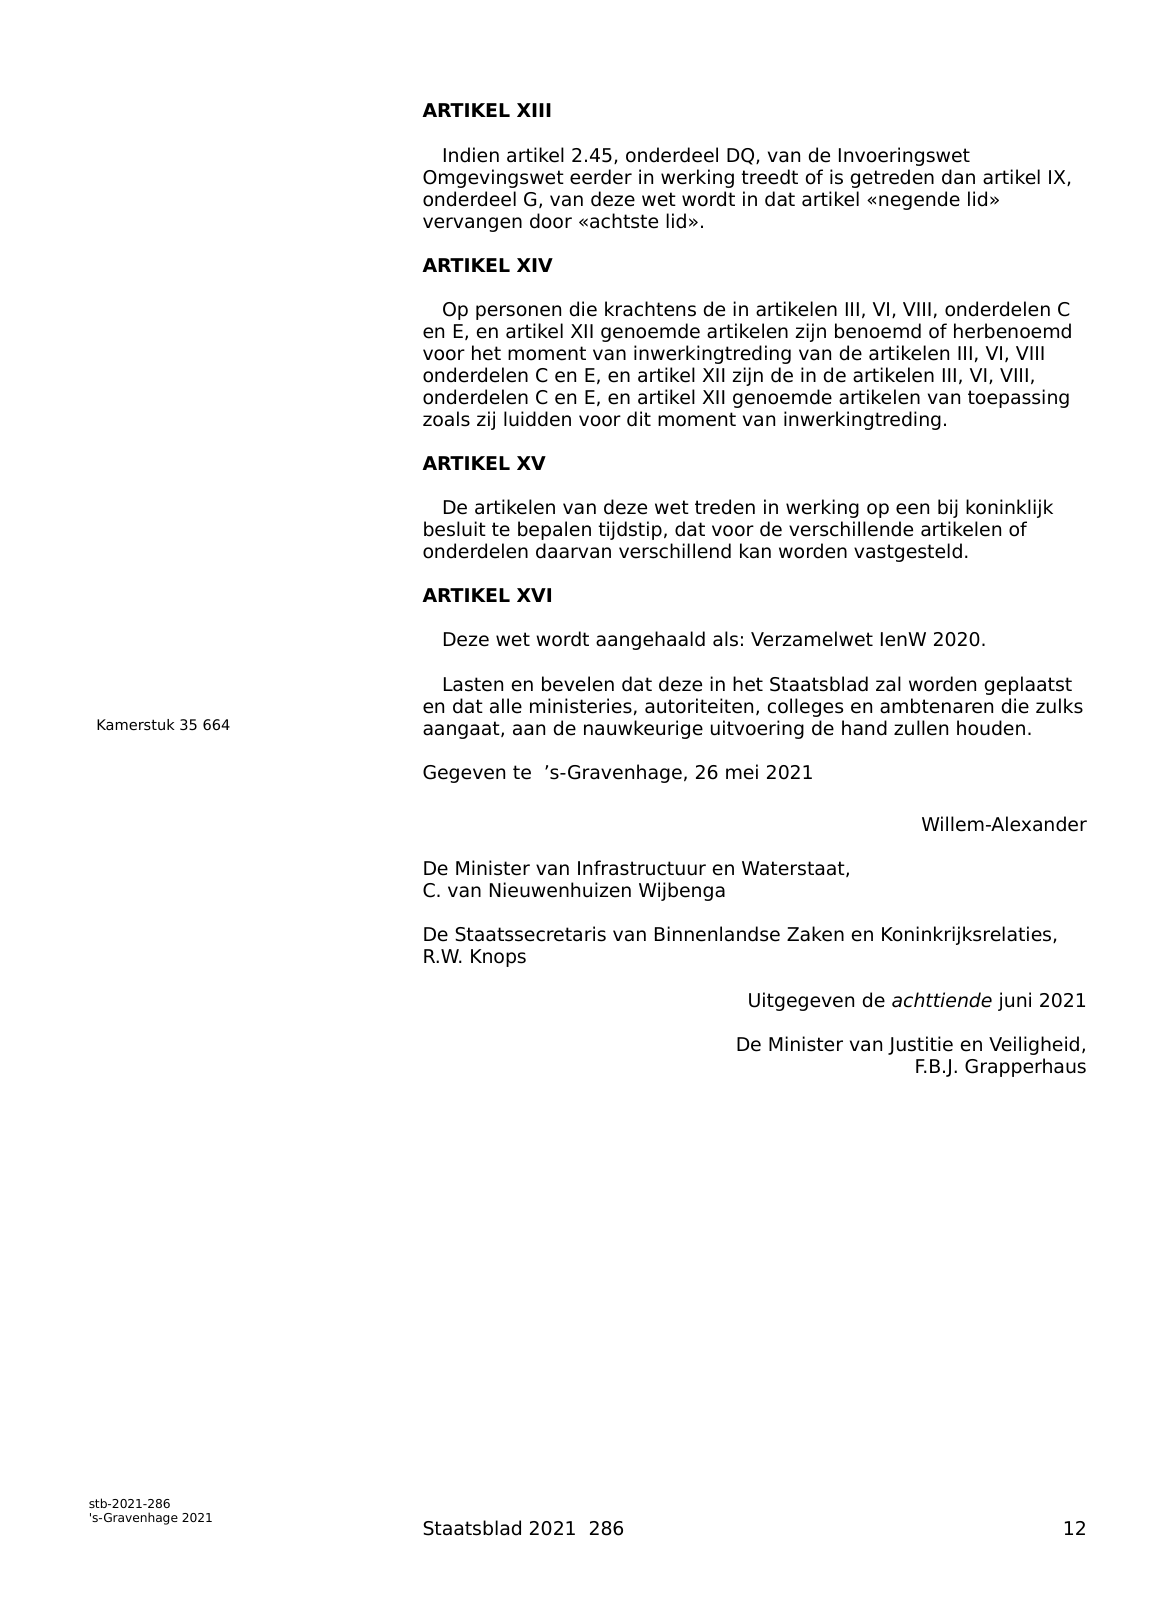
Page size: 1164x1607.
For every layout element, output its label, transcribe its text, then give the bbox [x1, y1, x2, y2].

text Gegeven te ’s-Gravenhage, 26 mei 2021 [422, 762, 1087, 784]
text 's-Gravenhage 2021 [88, 1511, 323, 1525]
subtitle ARTIKEL XVI [422, 585, 1087, 607]
subtitle ARTIKEL XIII [422, 100, 1087, 122]
text De Minister van Justitie en Veiligheid, F.B.J. Grapperhaus [422, 1034, 1087, 1078]
text Lasten en bevelen dat deze in het Staatsblad zal worden geplaatst en dat alle ministeries, autoriteiten, colleges en ambtenaren die zulks aangaat, aan de nauwkeurige uitvoering de hand zullen houden. [422, 673, 1087, 739]
text Indien artikel 2.45, onderdeel DQ, van de Invoeringswet Omgevingswet eerder in werking treedt of is getreden dan artikel IX, onderdeel G, van deze wet wordt in dat artikel «negende lid» vervangen door «achtste lid». [422, 144, 1087, 232]
text Kamerstuk 35 664 [77, 716, 396, 733]
text Uitgegeven de achttiende juni 2021 [422, 990, 1087, 1012]
text De Minister van Infrastructuur en Waterstaat, C. van Nieuwenhuizen Wijbenga [422, 858, 1087, 902]
text Willem-Alexander [422, 814, 1087, 836]
subtitle ARTIKEL XIV [422, 255, 1087, 277]
text De artikelen van deze wet treden in werking op een bij koninklijk besluit te bepalen tijdstip, dat voor de verschillende artikelen of onderdelen daarvan verschillend kan worden vastgesteld. [422, 497, 1087, 563]
text stb-2021-286 [88, 1497, 323, 1511]
subtitle ARTIKEL XV [422, 453, 1087, 475]
text Op personen die krachtens de in artikelen III, VI, VIII, onderdelen C en E, en artikel XII genoemde artikelen zijn benoemd of herbenoemd voor het moment van inwerkingtreding van de artikelen III, VI, VIII onderdelen C en E, en artikel XII zijn de in de artikelen III, VI, VIII, onderdelen C en E, en artikel XII genoemde artikelen van toepassing zoals zij luidden voor dit moment van inwerkingtreding. [422, 299, 1087, 431]
text De Staatssecretaris van Binnenlandse Zaken en Koninkrijksrelaties, R.W. Knops [422, 924, 1087, 968]
text Deze wet wordt aangehaald als: Verzamelwet IenW 2020. [422, 629, 1087, 651]
